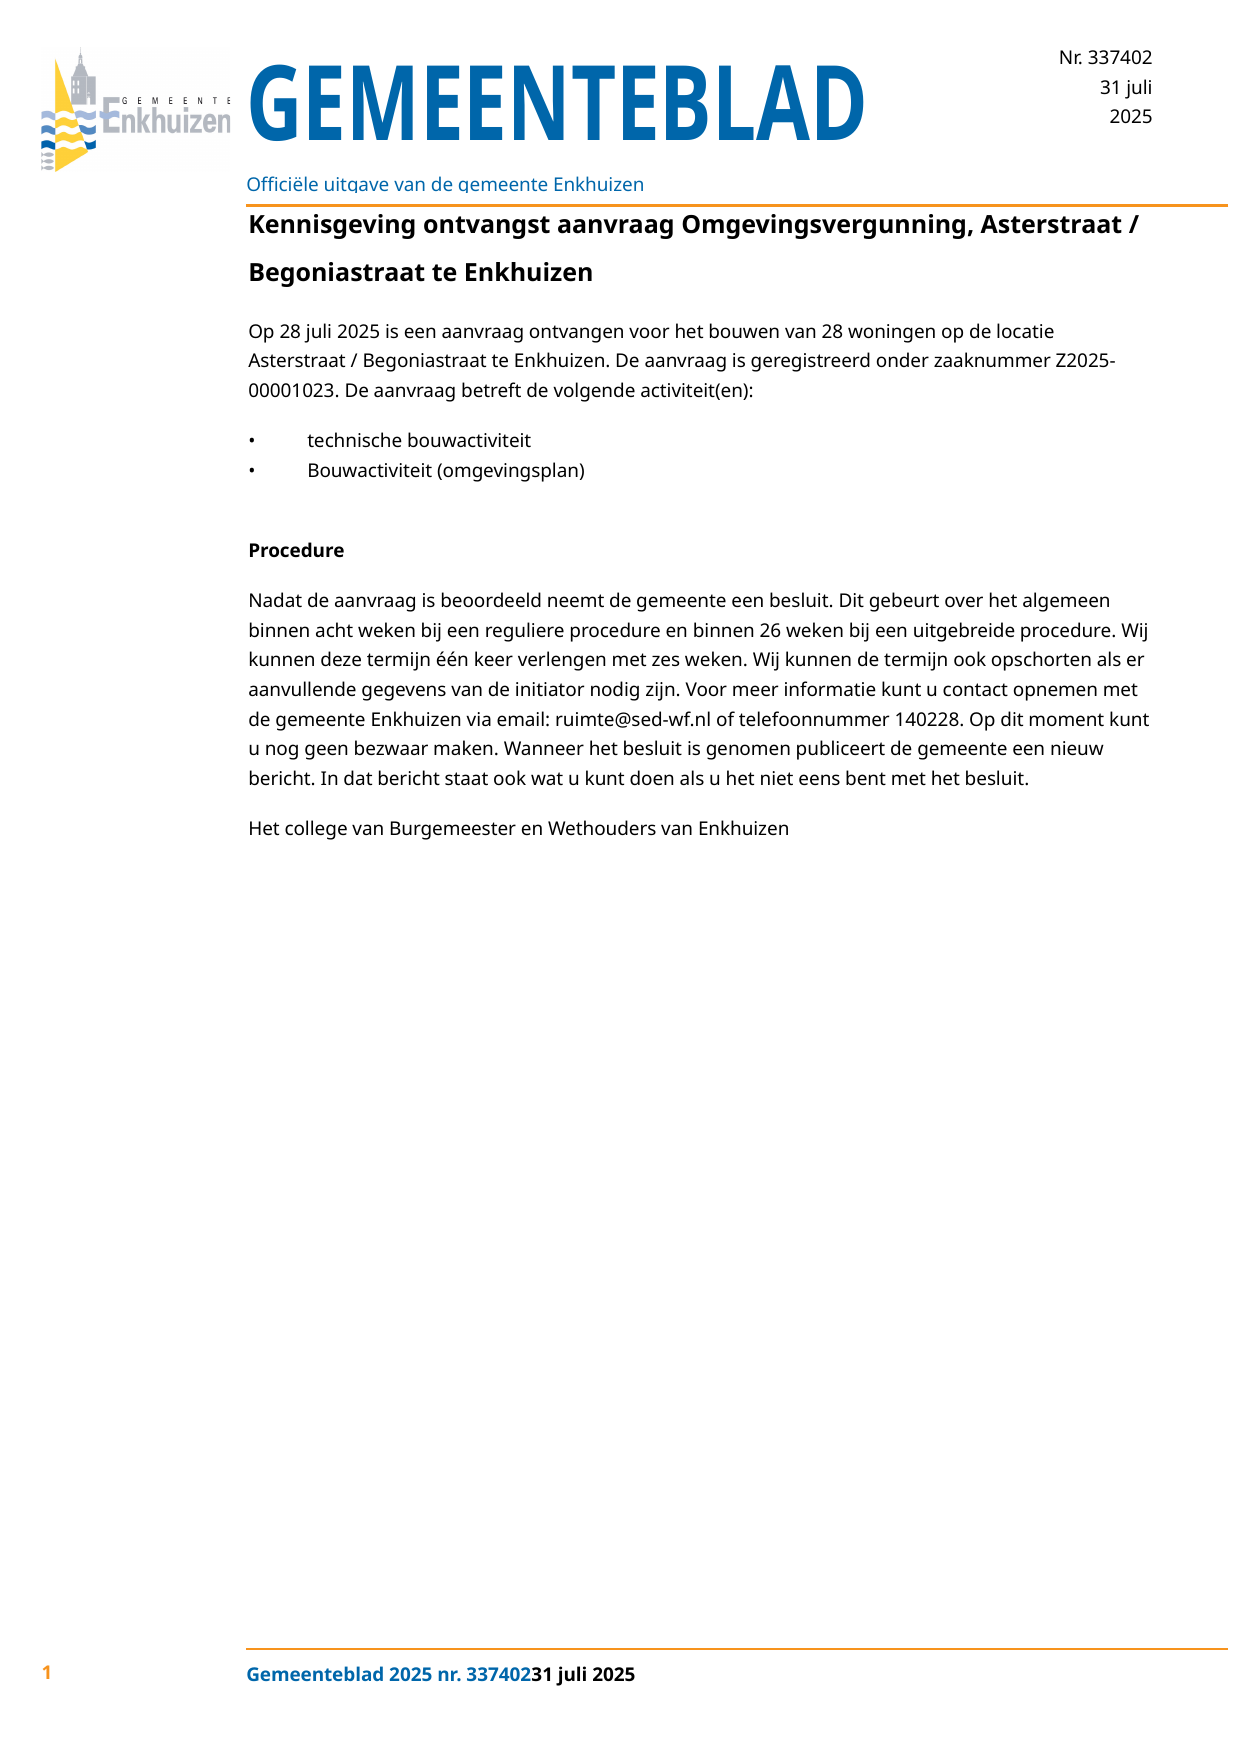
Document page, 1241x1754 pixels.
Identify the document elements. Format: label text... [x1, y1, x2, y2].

text Nadat de aanvraag is beoordeeld neemt de gemeente een besluit. Dit gebeurt over het algemeen binnen acht weken bij een reguliere procedure en binnen 26 weken bij een uitgebreide procedure. Wij kunnen deze termijn één keer verlengen met zes weken. Wij kunnen de termijn ook opschorten als er aanvullende gegevens van de initiator nodig zijn. Voor meer informatie kunt u contact opnemen met de gemeente Enkhuizen via email: ruimte@sed-wf.nl of telefoonnummer 140228. Op dit moment kunt u nog geen bezwaar maken. Wanneer het besluit is genomen publiceert de gemeente een nieuw bericht. In dat bericht staat ook wat u kunt doen als u het niet eens bent met het besluit. [248, 587, 1152, 791]
text Het college van Burgemeester en Wethouders van Enkhuizen [248, 815, 1152, 841]
text Op 28 juli 2025 is een aanvraag ontvangen voor het bouwen van 28 woningen op de locatie Asterstraat / Begoniastraat te Enkhuizen. De aanvraag is geregistreerd onder zaaknummer Z2025-00001023. De aanvraag betreft de volgende activiteit(en): [248, 318, 1152, 403]
picture [41, 47, 231, 172]
list Bouwactiviteit (omgevingsplan) [248, 457, 1152, 483]
text Procedure [248, 537, 1152, 563]
text Kennisgeving ontvangst aanvraag Omgevingsvergunning, Asterstraat / Begoniastraat te Enkhuizen [248, 207, 1152, 288]
list technische bouwactiviteit [248, 427, 1152, 453]
